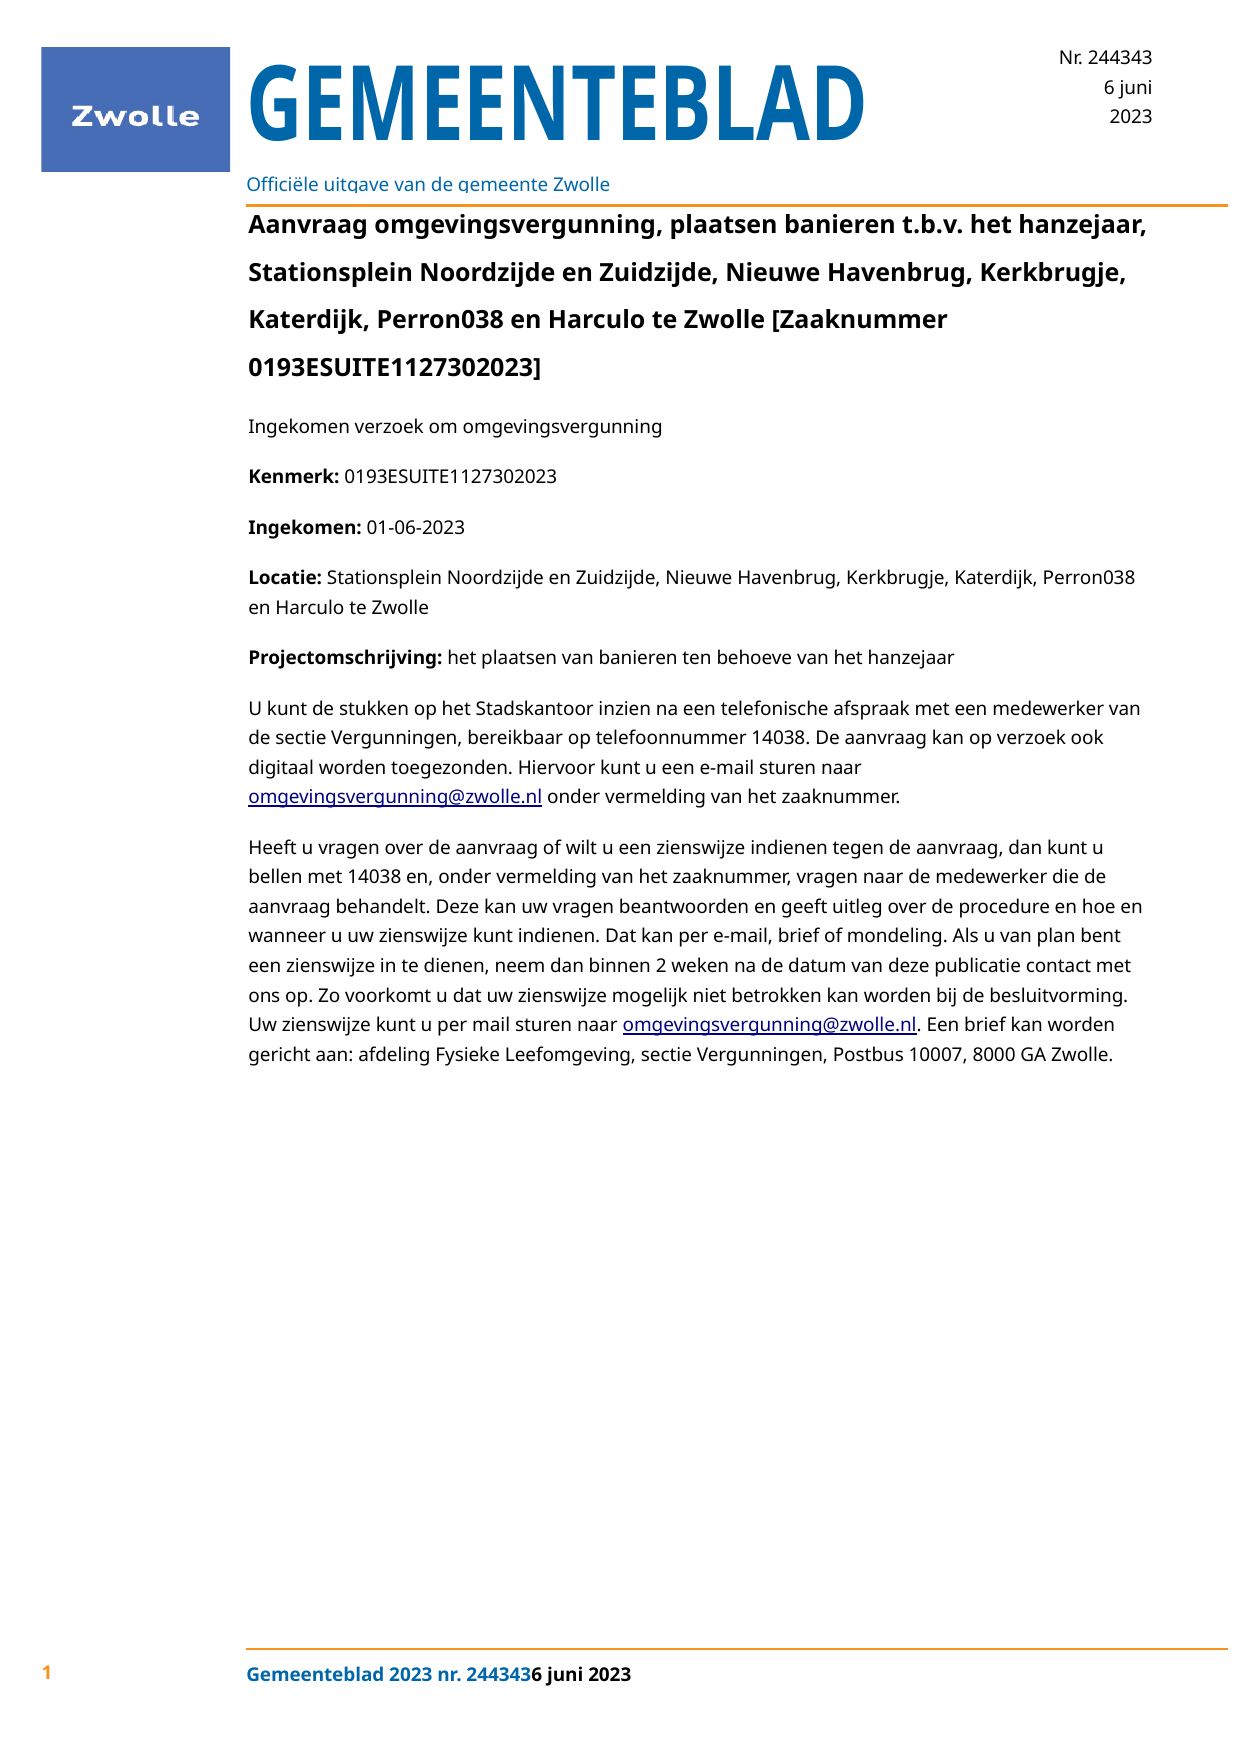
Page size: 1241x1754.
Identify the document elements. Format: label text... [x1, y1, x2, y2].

text U kunt de stukken op het Stadskantoor inzien na een telefonische afspraak met een medewerker van de sectie Vergunningen, bereikbaar op telefoonnummer 14038. De aanvraag kan op verzoek ook digitaal worden toegezonden. Hiervoor kunt u een e-mail sturen naar omgevingsvergunning@zwolle.nl onder vermelding van het zaaknummer. [248, 695, 1152, 809]
picture [41, 47, 231, 172]
text Kenmerk: 0193ESUITE1127302023 [248, 463, 1152, 489]
text Ingekomen verzoek om omgevingsvergunning [248, 413, 1152, 439]
text Heeft u vragen over de aanvraag of wilt u een zienswijze indienen tegen de aanvraag, dan kunt u bellen met 14038 en, onder vermelding van het zaaknummer, vragen naar de medewerker die de aanvraag behandelt. Deze kan uw vragen beantwoorden en geeft uitleg over de procedure en hoe en wanneer u uw zienswijze kunt indienen. Dat kan per e-mail, brief of mondeling. Als u van plan bent een zienswijze in te dienen, neem dan binnen 2 weken na de datum van deze publicatie contact met ons op. Zo voorkomt u dat uw zienswijze mogelijk niet betrokken kan worden bij de besluitvorming. Uw zienswijze kunt u per mail sturen naar omgevingsvergunning@zwolle.nl. Een brief kan worden gericht aan: afdeling Fysieke Leefomgeving, sectie Vergunningen, Postbus 10007, 8000 GA Zwolle. [248, 834, 1152, 1067]
text Aanvraag omgevingsvergunning, plaatsen banieren t.b.v. het hanzejaar, Stationsplein Noordzijde en Zuidzijde, Nieuwe Havenbrug, Kerkbrugje, Katerdijk, Perron038 en Harculo te Zwolle [Zaaknummer 0193ESUITE1127302023] [248, 207, 1152, 384]
text Projectomschrijving: het plaatsen van banieren ten behoeve van het hanzejaar [248, 644, 1152, 670]
text Locatie: Stationsplein Noordzijde en Zuidzijde, Nieuwe Havenbrug, Kerkbrugje, Katerdijk, Perron038 en Harculo te Zwolle [248, 564, 1152, 620]
text Ingekomen: 01-06-2023 [248, 514, 1152, 540]
